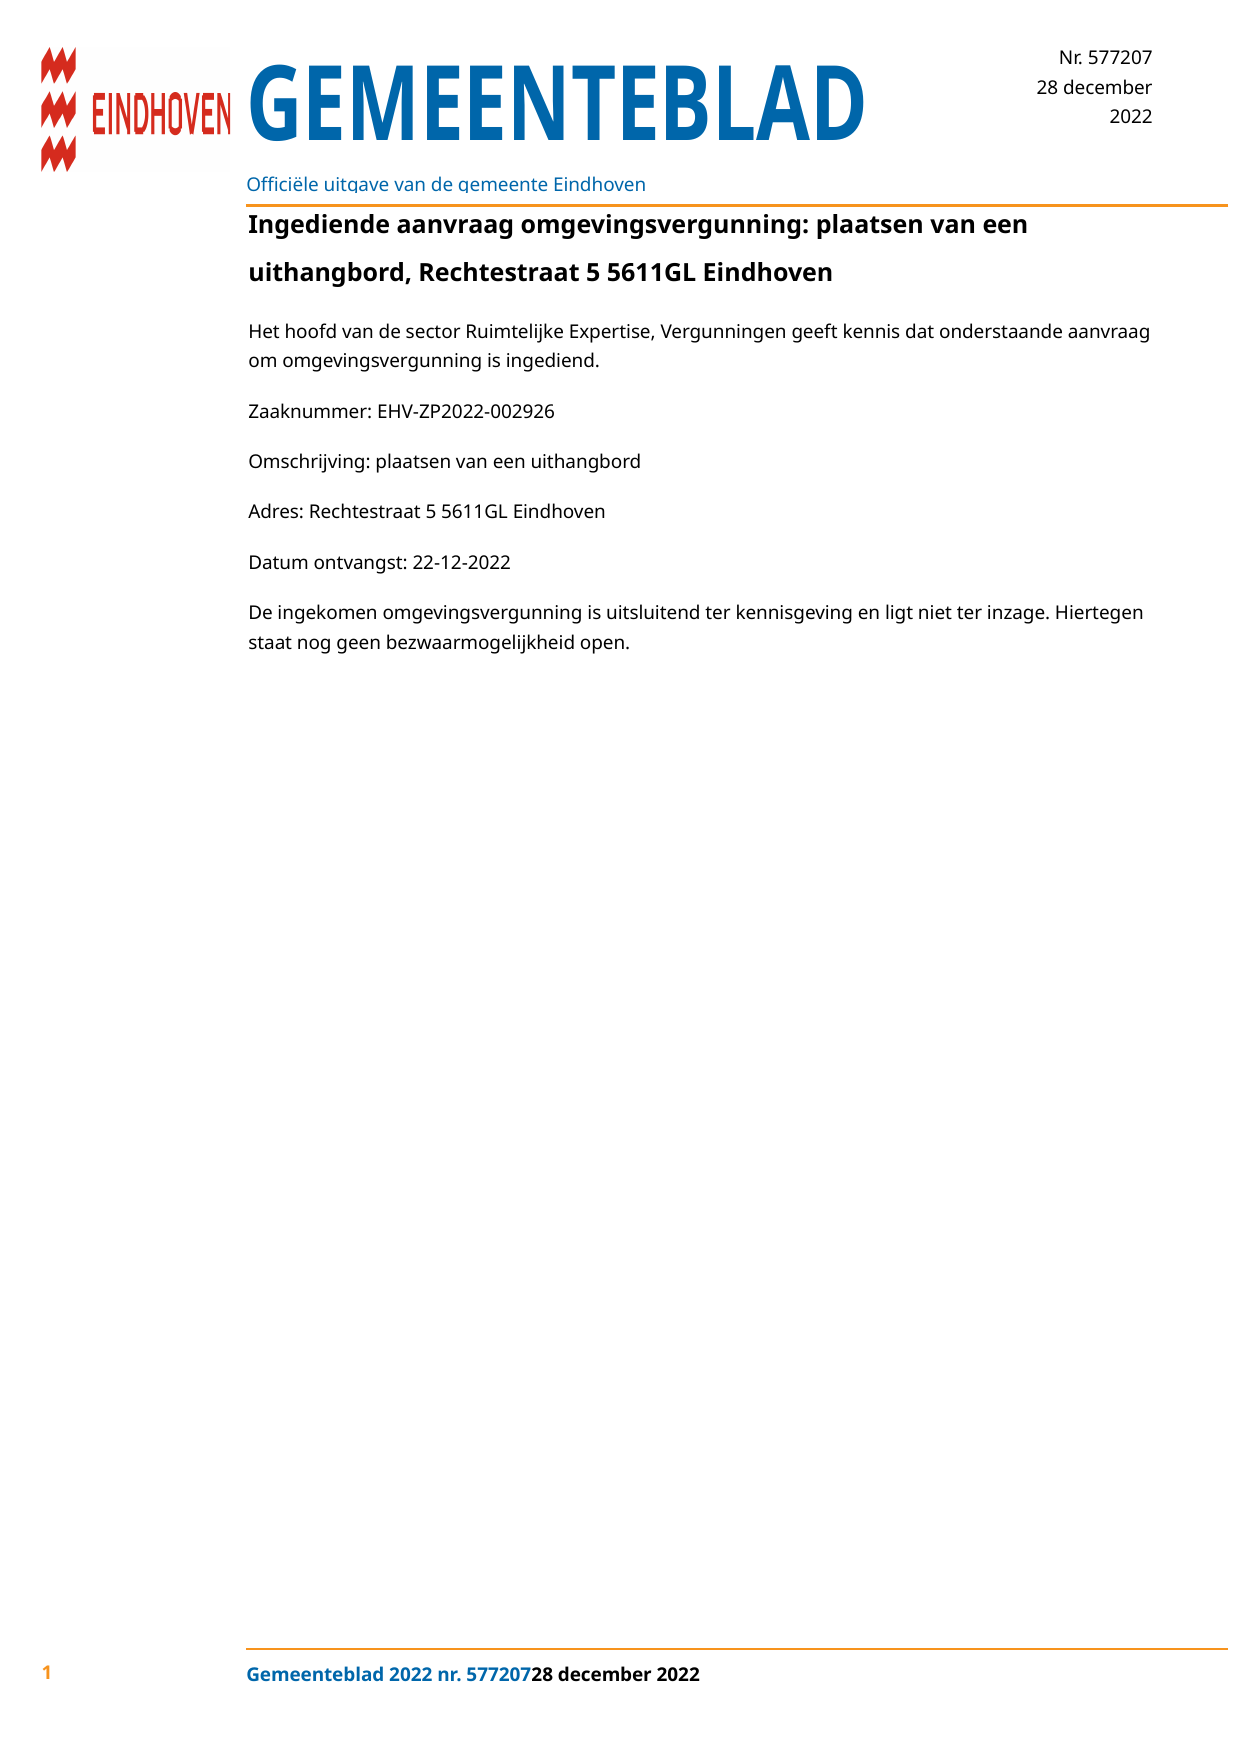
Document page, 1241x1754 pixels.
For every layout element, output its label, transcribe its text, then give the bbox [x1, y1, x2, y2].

text Zaaknummer: EHV-ZP2022-002926 [248, 398, 1152, 424]
text Omschrijving: plaatsen van een uithangbord [248, 448, 1152, 474]
text Het hoofd van de sector Ruimtelijke Expertise, Vergunningen geeft kennis dat onderstaande aanvraag om omgevingsvergunning is ingediend. [248, 318, 1152, 373]
text Datum ontvangst: 22-12-2022 [248, 549, 1152, 575]
text De ingekomen omgevingsvergunning is uitsluitend ter kennisgeving en ligt niet ter inzage. Hiertegen staat nog geen bezwaarmogelijkheid open. [248, 599, 1152, 655]
picture [41, 47, 231, 172]
text Ingediende aanvraag omgevingsvergunning: plaatsen van een uithangbord, Rechtestraat 5 5611GL Eindhoven [248, 207, 1152, 288]
text Adres: Rechtestraat 5 5611GL Eindhoven [248, 499, 1152, 524]
